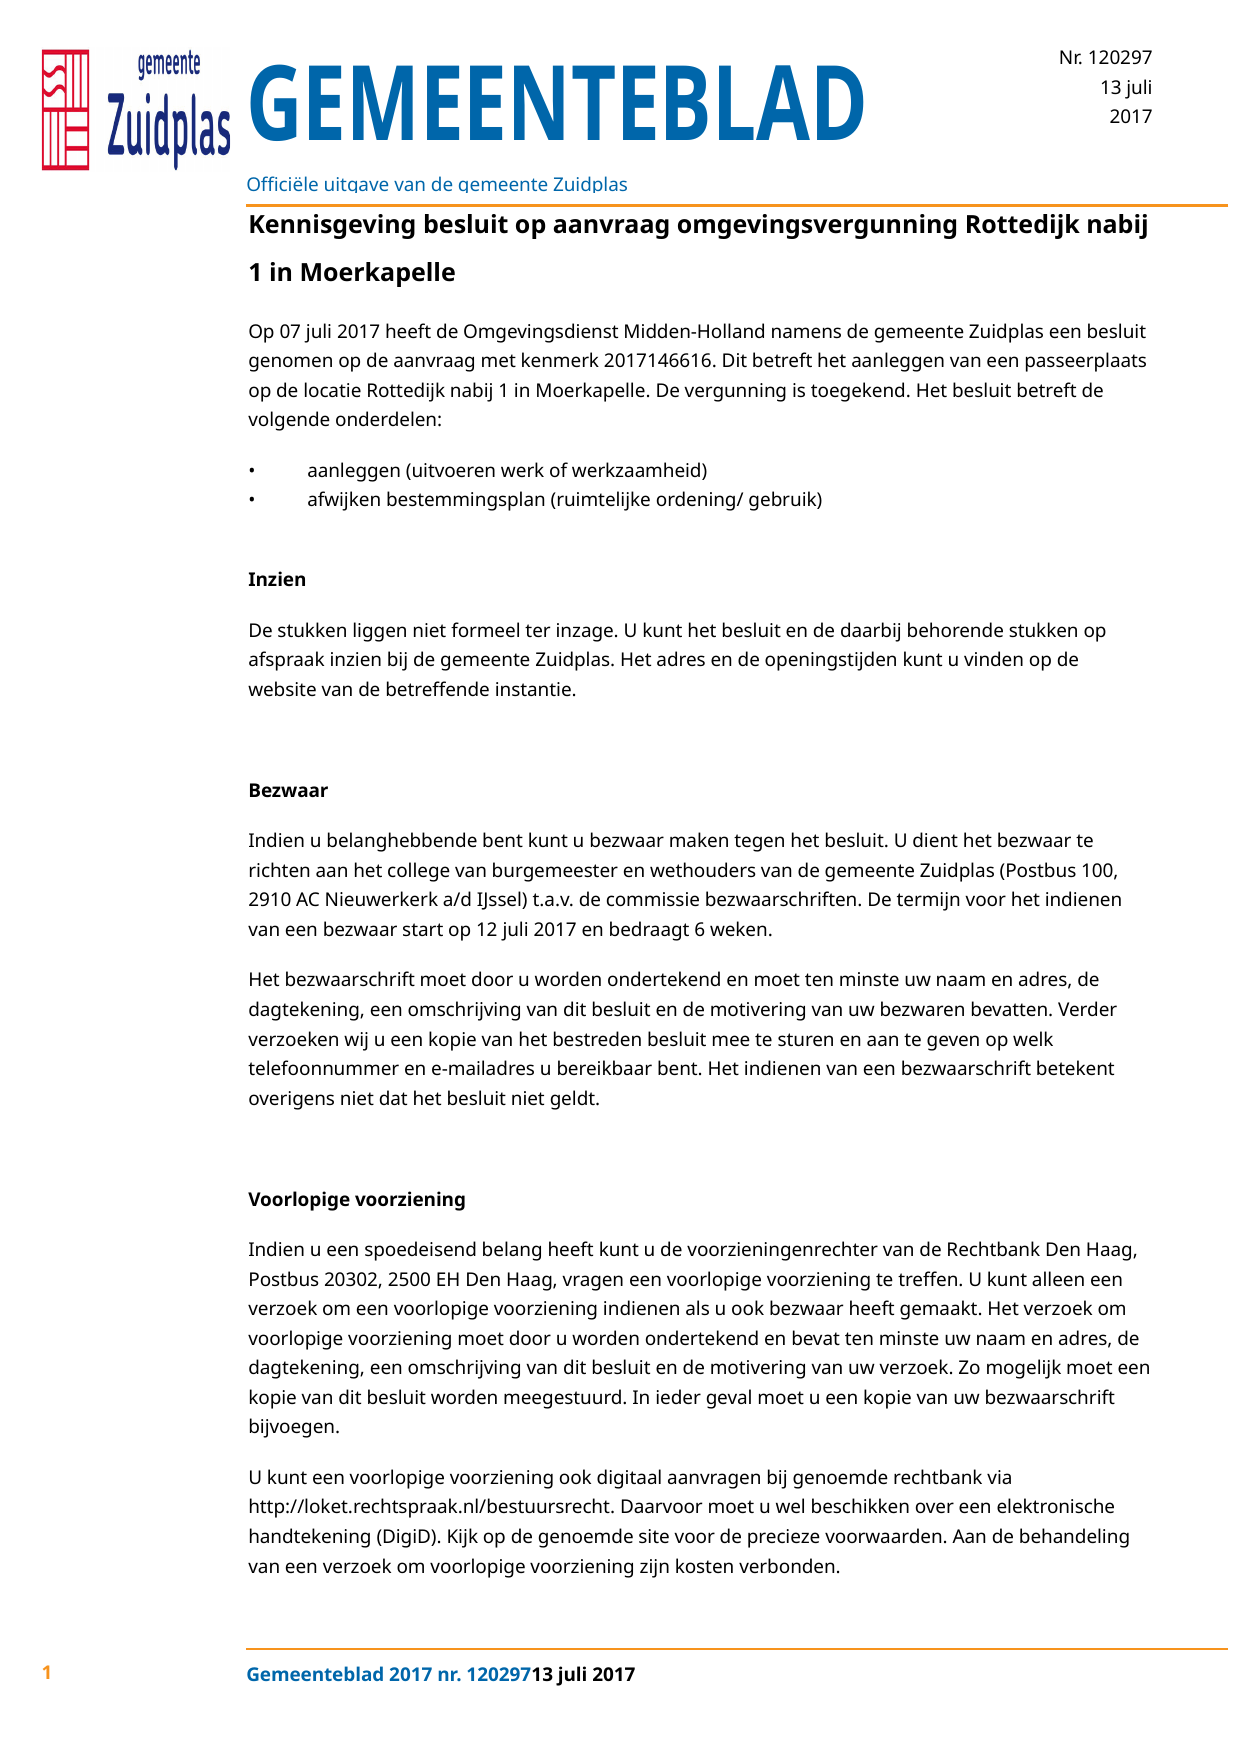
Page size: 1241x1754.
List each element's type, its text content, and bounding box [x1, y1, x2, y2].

text Indien u een spoedeisend belang heeft kunt u de voorzieningenrechter van de Rechtbank Den Haag, Postbus 20302, 2500 EH Den Haag, vragen een voorlopige voorziening te treffen. U kunt alleen een verzoek om een voorlopige voorziening indienen als u ook bezwaar heeft gemaakt. Het verzoek om voorlopige voorziening moet door u worden ondertekend en bevat ten minste uw naam en adres, de dagtekening, een omschrijving van dit besluit en de motivering van uw verzoek. Zo mogelijk moet een kopie van dit besluit worden meegestuurd. In ieder geval moet u een kopie van uw bezwaarschrift bijvoegen. [248, 1236, 1152, 1439]
picture [41, 47, 231, 172]
text Het bezwaarschrift moet door u worden ondertekend en moet ten minste uw naam en adres, de dagtekening, een omschrijving van dit besluit en de motivering van uw bezwaren bevatten. Verder verzoeken wij u een kopie van het bestreden besluit mee te sturen en aan te geven op welk telefoonnummer en e-mailadres u bereikbaar bent. Het indienen van een bezwaarschrift betekent overigens niet dat het besluit niet geldt. [248, 967, 1152, 1111]
text Bezwaar [248, 777, 1152, 803]
list afwijken bestemmingsplan (ruimtelijke ordening/ gebruik) [248, 487, 1152, 512]
text U kunt een voorlopige voorziening ook digitaal aanvragen bij genoemde rechtbank via http://loket.rechtspraak.nl/bestuursrecht. Daarvoor moet u wel beschikken over een elektronische handtekening (DigiD). Kijk op de genoemde site voor de precieze voorwaarden. Aan de behandeling van een verzoek om voorlopige voorziening zijn kosten verbonden. [248, 1464, 1152, 1579]
text Kennisgeving besluit op aanvraag omgevingsvergunning Rottedijk nabij 1 in Moerkapelle [248, 207, 1152, 288]
text Inzien [248, 567, 1152, 592]
text Op 07 juli 2017 heeft de Omgevingsdienst Midden-Holland namens de gemeente Zuidplas een besluit genomen op de aanvraag met kenmerk 2017146616. Dit betreft het aanleggen van een passeerplaats op de locatie Rottedijk nabij 1 in Moerkapelle. De vergunning is toegekend. Het besluit betreft de volgende onderdelen: [248, 318, 1152, 432]
list aanleggen (uitvoeren werk of werkzaamheid) [248, 457, 1152, 483]
text Voorlopige voorziening [248, 1186, 1152, 1212]
text Indien u belanghebbende bent kunt u bezwaar maken tegen het besluit. U dient het bezwaar te richten aan het college van burgemeester en wethouders van de gemeente Zuidplas (Postbus 100, 2910 AC Nieuwerkerk a/d IJssel) t.a.v. de commissie bezwaarschriften. De termijn voor het indienen van een bezwaar start op 12 juli 2017 en bedraagt 6 weken. [248, 827, 1152, 942]
text De stukken liggen niet formeel ter inzage. U kunt het besluit en de daarbij behorende stukken op afspraak inzien bij de gemeente Zuidplas. Het adres en de openingstijden kunt u vinden op de website van de betreffende instantie. [248, 617, 1152, 702]
